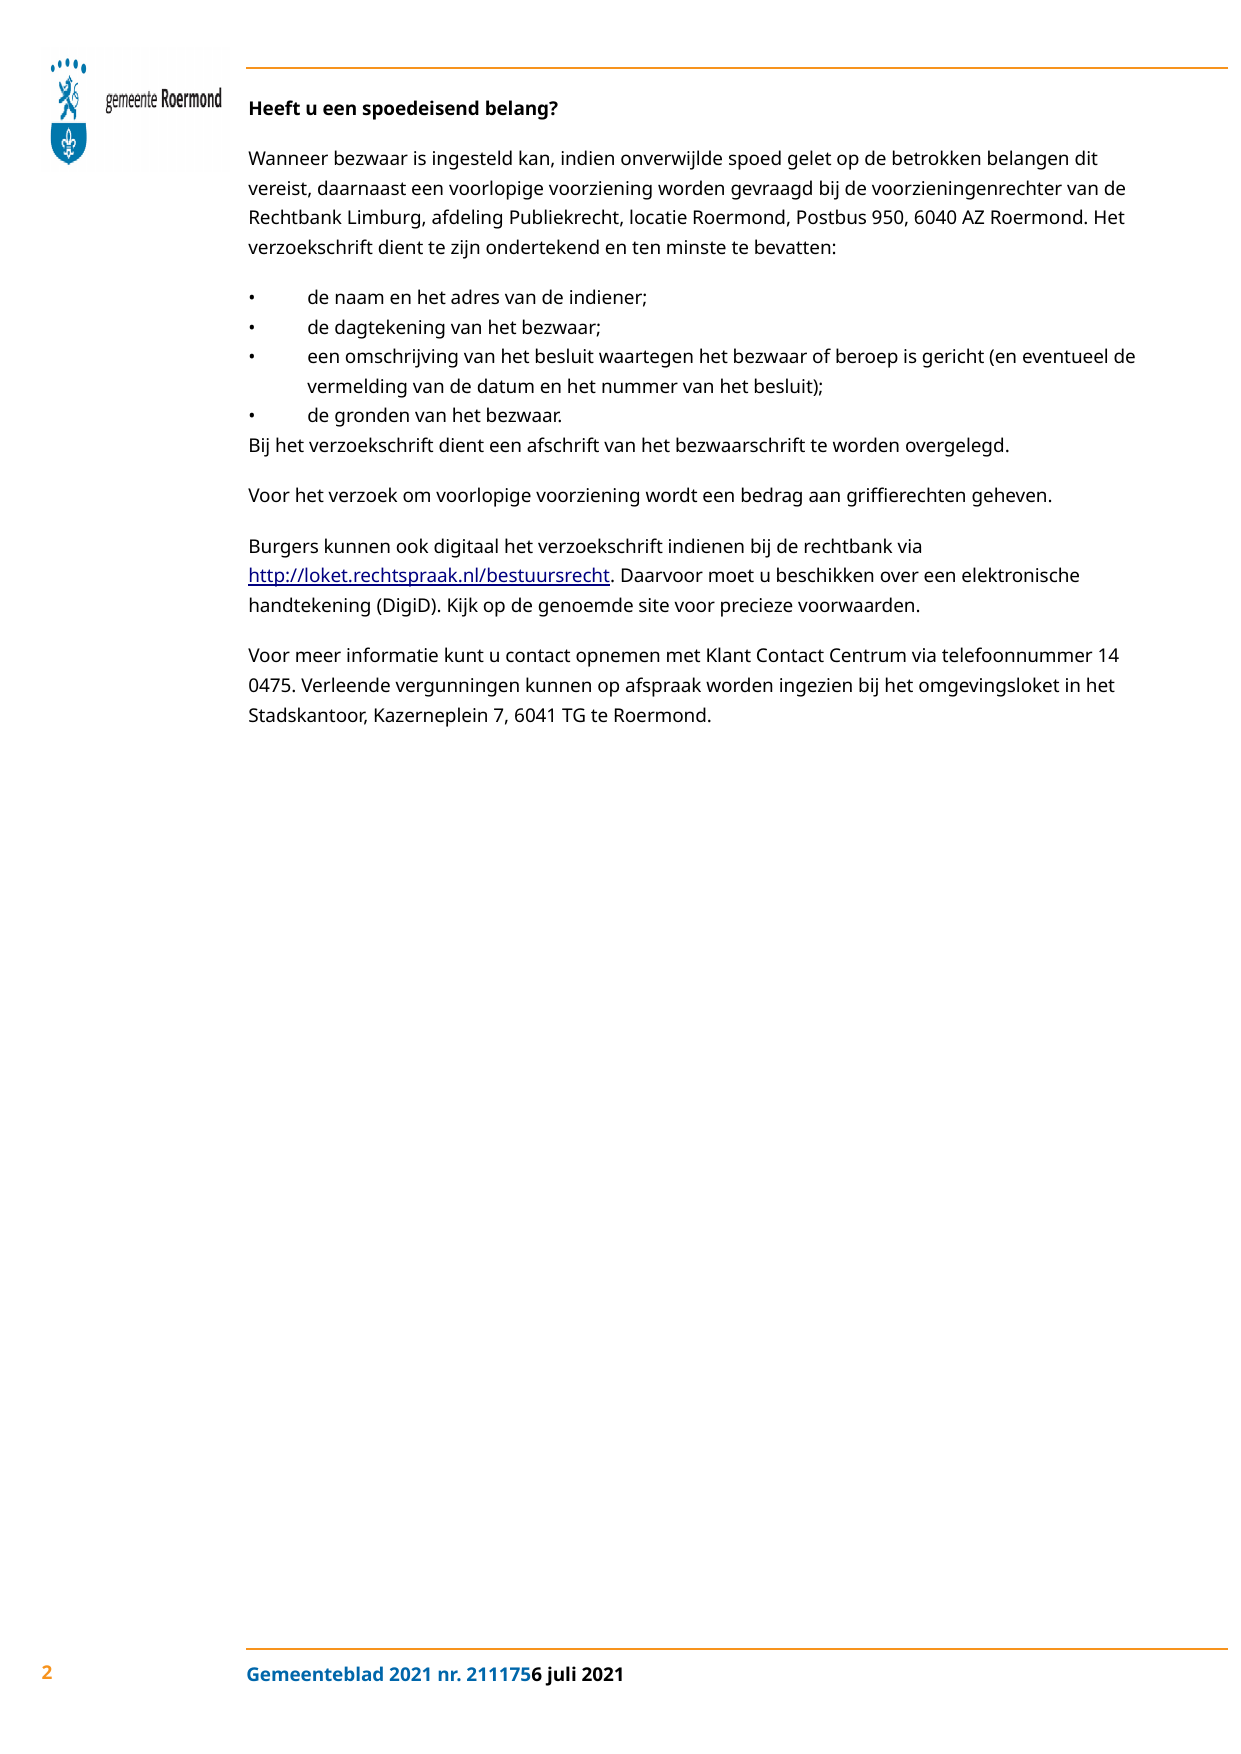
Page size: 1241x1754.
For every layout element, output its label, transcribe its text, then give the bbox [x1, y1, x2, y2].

text Burgers kunnen ook digitaal het verzoekschrift indienen bij de rechtbank via http://loket.rechtspraak.nl/bestuursrecht. Daarvoor moet u beschikken over een elektronische handtekening (DigiD). Kijk op de genoemde site voor precieze voorwaarden. [248, 533, 1152, 618]
list de gronden van het bezwaar. [248, 403, 1152, 428]
text Wanneer bezwaar is ingesteld kan, indien onverwijlde spoed gelet op de betrokken belangen dit vereist, daarnaast een voorlopige voorziening worden gevraagd bij de voorzieningenrechter van de Rechtbank Limburg, afdeling Publiekrecht, locatie Roermond, Postbus 950, 6040 AZ Roermond. Het verzoekschrift dient te zijn ondertekend en ten minste te bevatten: [248, 145, 1152, 260]
text Voor meer informatie kunt u contact opnemen met Klant Contact Centrum via telefoonnummer 14 0475. Verleende vergunningen kunnen op afspraak worden ingezien bij het omgevingsloket in het Stadskantoor, Kazerneplein 7, 6041 TG te Roermond. [248, 643, 1152, 728]
picture [41, 47, 231, 172]
text Heeft u een spoedeisend belang? [248, 95, 1152, 121]
list de dagtekening van het bezwaar; [248, 314, 1152, 340]
text Voor het verzoek om voorlopige voorziening wordt een bedrag aan griffierechten geheven. [248, 483, 1152, 508]
list de naam en het adres van de indiener; [248, 284, 1152, 310]
list een omschrijving van het besluit waartegen het bezwaar of beroep is gericht (en eventueel de vermelding van de datum en het nummer van het besluit); [248, 343, 1152, 399]
text Bij het verzoekschrift dient een afschrift van het bezwaarschrift te worden overgelegd. [248, 432, 1152, 458]
